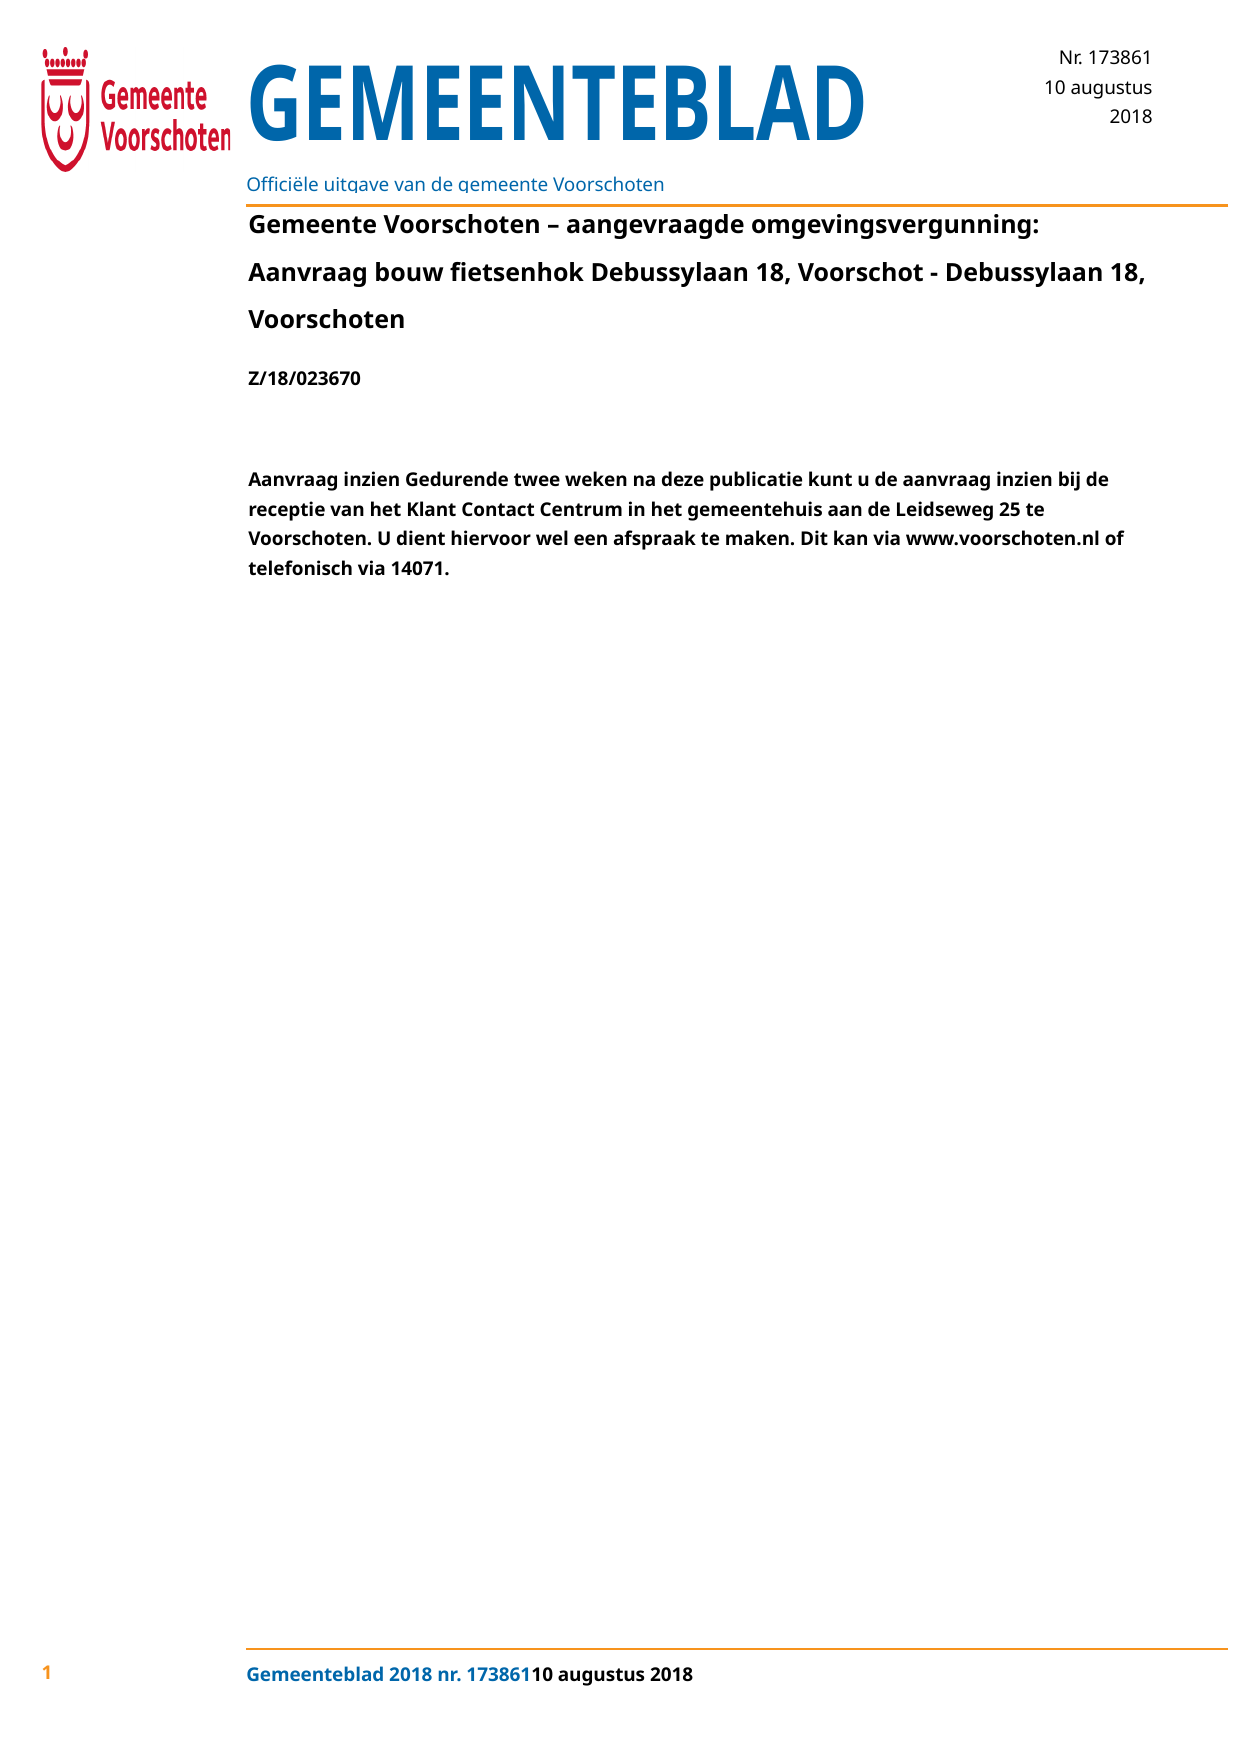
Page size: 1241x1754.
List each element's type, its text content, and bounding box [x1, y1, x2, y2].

text Z/18/023670 [248, 366, 1152, 391]
picture [41, 47, 231, 172]
text Gemeente Voorschoten – aangevraagde omgevingsvergunning: Aanvraag bouw fietsenhok Debussylaan 18, Voorschot - Debussylaan 18, Voorschoten [248, 207, 1152, 336]
text Aanvraag inzien Gedurende twee weken na deze publicatie kunt u de aanvraag inzien bij de receptie van het Klant Contact Centrum in het gemeentehuis aan de Leidseweg 25 te Voorschoten. U dient hiervoor wel een afspraak te maken. Dit kan via www.voorschoten.nl of telefonisch via 14071. [248, 466, 1152, 581]
